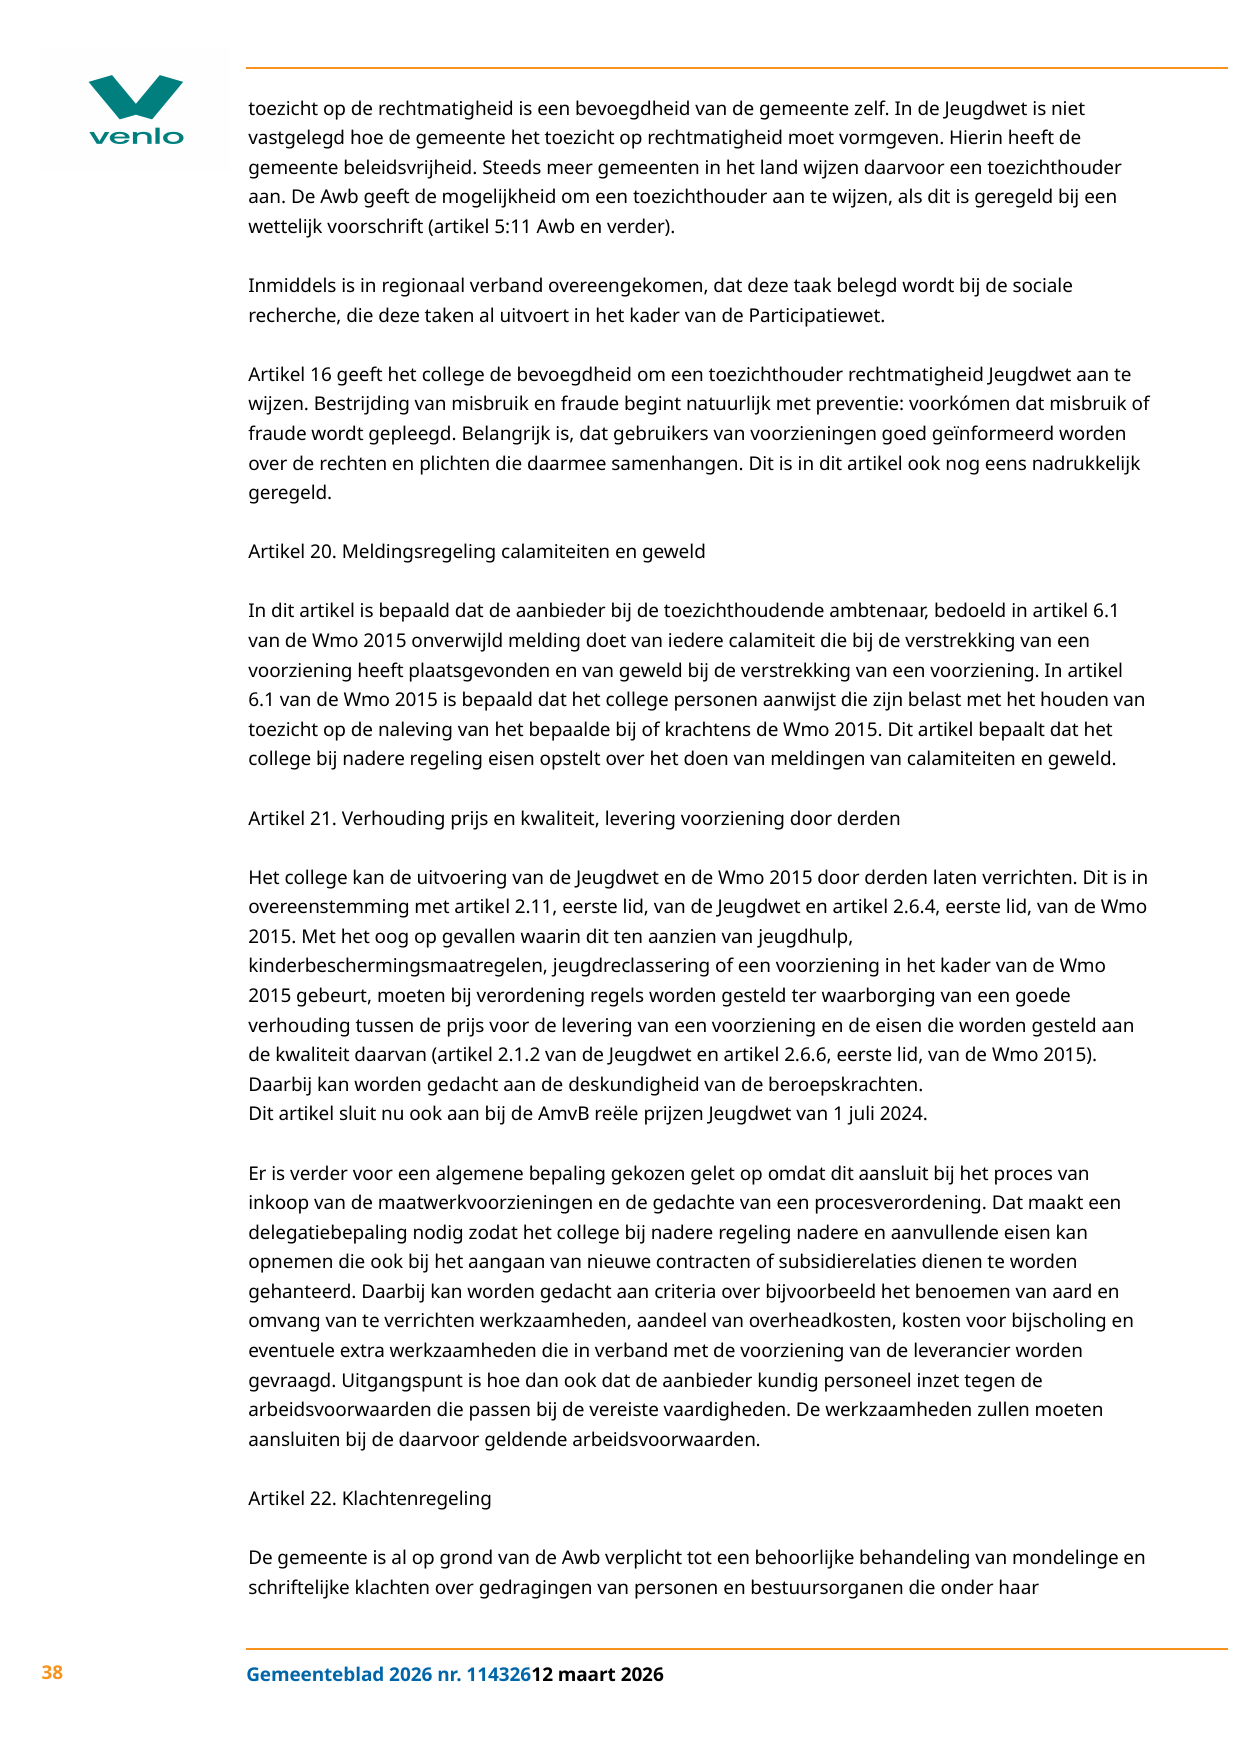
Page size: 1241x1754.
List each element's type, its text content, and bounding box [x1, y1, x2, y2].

text Het college kan de uitvoering van de Jeugdwet en de Wmo 2015 door derden laten verrichten. Dit is in overeenstemming met artikel 2.11, eerste lid, van de Jeugdwet en artikel 2.6.4, eerste lid, van de Wmo 2015. Met het oog op gevallen waarin dit ten aanzien van jeugdhulp, kinderbeschermingsmaatregelen, jeugdreclassering of een voorziening in het kader van de Wmo 2015 gebeurt, moeten bij verordening regels worden gesteld ter waarborging van een goede verhouding tussen de prijs voor de levering van een voorziening en de eisen die worden gesteld aan de kwaliteit daarvan (artikel 2.1.2 van de Jeugdwet en artikel 2.6.6, eerste lid, van de Wmo 2015). Daarbij kan worden gedacht aan de deskundigheid van de beroepskrachten. [248, 864, 1152, 1097]
picture [41, 47, 231, 172]
text Dit artikel sluit nu ook aan bij de AmvB reële prijzen Jeugdwet van 1 juli 2024. [248, 1101, 1152, 1126]
text In dit artikel is bepaald dat de aanbieder bij de toezichthoudende ambtenaar, bedoeld in artikel 6.1 van de Wmo 2015 onverwijld melding doet van iedere calamiteit die bij de verstrekking van een voorziening heeft plaatsgevonden en van geweld bij de verstrekking van een voorziening. In artikel 6.1 van de Wmo 2015 is bepaald dat het college personen aanwijst die zijn belast met het houden van toezicht op de naleving van het bepaalde bij of krachtens de Wmo 2015. Dit artikel bepaalt dat het college bij nadere regeling eisen opstelt over het doen van meldingen van calamiteiten en geweld. [248, 598, 1152, 771]
text Inmiddels is in regionaal verband overeengekomen, dat deze taak belegd wordt bij de sociale recherche, die deze taken al uitvoert in het kader van de Participatiewet. [248, 272, 1152, 328]
text Artikel 16 geeft het college de bevoegdheid om een toezichthouder rechtmatigheid Jeugdwet aan te wijzen. Bestrijding van misbruik en fraude begint natuurlijk met preventie: voorkómen dat misbruik of fraude wordt gepleegd. Belangrijk is, dat gebruikers van voorzieningen goed geïnformeerd worden over de rechten en plichten die daarmee samenhangen. Dit is in dit artikel ook nog eens nadrukkelijk geregeld. [248, 361, 1152, 505]
text Artikel 20. Meldingsregeling calamiteiten en geweld [248, 538, 1152, 564]
text Er is verder voor een algemene bepaling gekozen gelet op omdat dit aansluit bij het proces van inkoop van de maatwerkvoorzieningen en de gedachte van een procesverordening. Dat maakt een delegatiebepaling nodig zodat het college bij nadere regeling nadere en aanvullende eisen kan opnemen die ook bij het aangaan van nieuwe contracten of subsidierelaties dienen te worden gehanteerd. Daarbij kan worden gedacht aan criteria over bijvoorbeeld het benoemen van aard en omvang van te verrichten werkzaamheden, aandeel van overheadkosten, kosten voor bijscholing en eventuele extra werkzaamheden die in verband met de voorziening van de leverancier worden gevraagd. Uitgangspunt is hoe dan ook dat de aanbieder kundig personeel inzet tegen de arbeidsvoorwaarden die passen bij de vereiste vaardigheden. De werkzaamheden zullen moeten aansluiten bij de daarvoor geldende arbeidsvoorwaarden. [248, 1160, 1152, 1452]
text De gemeente is al op grond van de Awb verplicht tot een behoorlijke behandeling van mondelinge en schriftelijke klachten over gedragingen van personen en bestuursorganen die onder haar [248, 1544, 1152, 1600]
text toezicht op de rechtmatigheid is een bevoegdheid van de gemeente zelf. In de Jeugdwet is niet vastgelegd hoe de gemeente het toezicht op rechtmatigheid moet vormgeven. Hierin heeft de gemeente beleidsvrijheid. Steeds meer gemeenten in het land wijzen daarvoor een toezichthouder aan. De Awb geeft de mogelijkheid om een toezichthouder aan te wijzen, als dit is geregeld bij een wettelijk voorschrift (artikel 5:11 Awb en verder). [248, 95, 1152, 239]
text Artikel 22. Klachtenregeling [248, 1485, 1152, 1511]
text Artikel 21. Verhouding prijs en kwaliteit, levering voorziening door derden [248, 805, 1152, 831]
